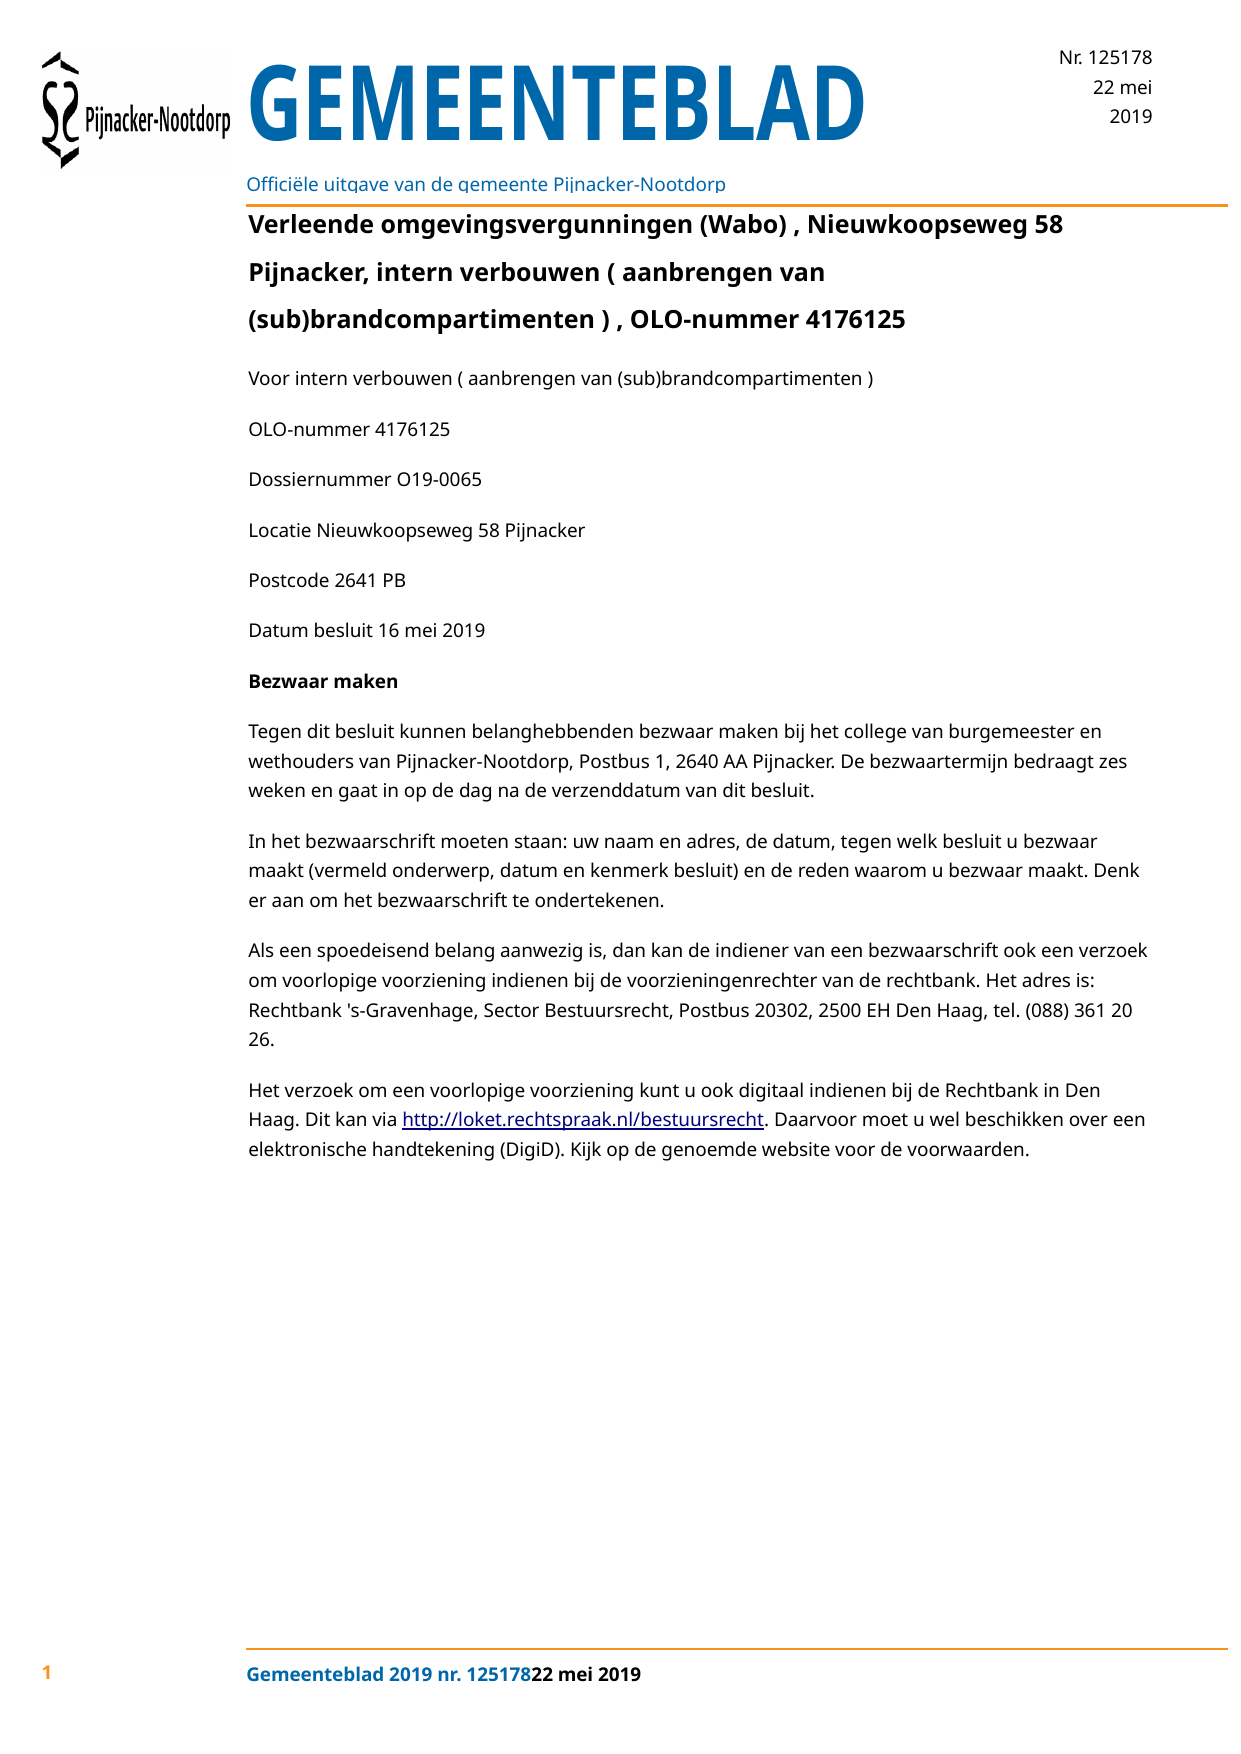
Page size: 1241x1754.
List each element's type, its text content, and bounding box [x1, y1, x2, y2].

text Locatie Nieuwkoopseweg 58 Pijnacker [248, 517, 1152, 542]
text In het bezwaarschrift moeten staan: uw naam en adres, de datum, tegen welk besluit u bezwaar maakt (vermeld onderwerp, datum en kenmerk besluit) en de reden waarom u bezwaar maakt. Denk er aan om het bezwaarschrift te ondertekenen. [248, 828, 1152, 913]
text Tegen dit besluit kunnen belanghebbenden bezwaar maken bij het college van burgemeester en wethouders van Pijnacker-Nootdorp, Postbus 1, 2640 AA Pijnacker. De bezwaartermijn bedraagt zes weken en gaat in op de dag na de verzenddatum van dit besluit. [248, 718, 1152, 803]
picture [41, 47, 231, 172]
text Verleende omgevingsvergunningen (Wabo) , Nieuwkoopseweg 58 Pijnacker, intern verbouwen ( aanbrengen van (sub)brandcompartimenten ) , OLO-nummer 4176125 [248, 207, 1152, 336]
text Datum besluit 16 mei 2019 [248, 618, 1152, 643]
text Postcode 2641 PB [248, 567, 1152, 593]
text Het verzoek om een voorlopige voorziening kunt u ook digitaal indienen bij de Rechtbank in Den Haag. Dit kan via http://loket.rechtspraak.nl/bestuursrecht. Daarvoor moet u wel beschikken over een elektronische handtekening (DigiD). Kijk op de genoemde website voor de voorwaarden. [248, 1077, 1152, 1162]
text Dossiernummer O19-0065 [248, 466, 1152, 492]
text Bezwaar maken [248, 668, 1152, 694]
text OLO-nummer 4176125 [248, 416, 1152, 442]
text Voor intern verbouwen ( aanbrengen van (sub)brandcompartimenten ) [248, 366, 1152, 391]
text Als een spoedeisend belang aanwezig is, dan kan de indiener van een bezwaarschrift ook een verzoek om voorlopige voorziening indienen bij de voorzieningenrechter van de rechtbank. Het adres is: Rechtbank 's-Gravenhage, Sector Bestuursrecht, Postbus 20302, 2500 EH Den Haag, tel. (088) 361 20 26. [248, 938, 1152, 1052]
